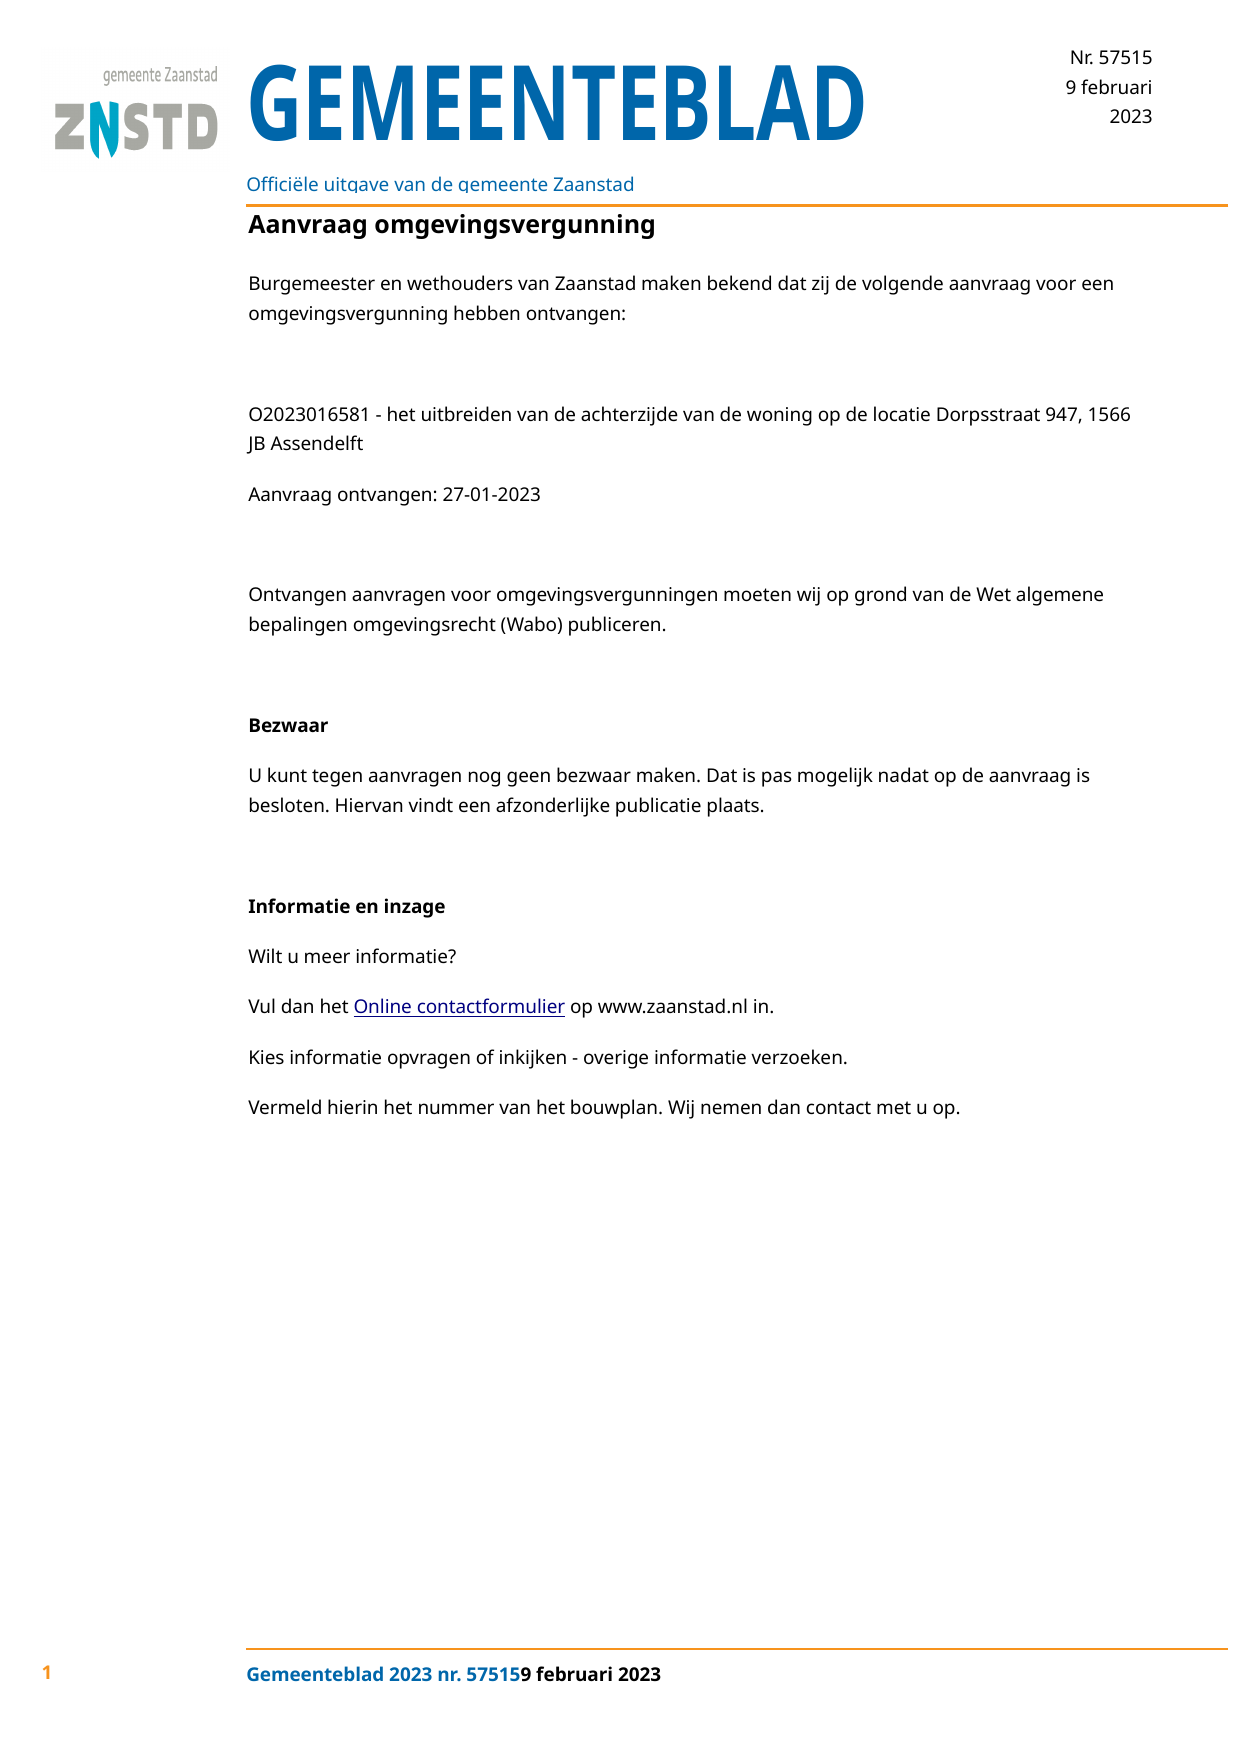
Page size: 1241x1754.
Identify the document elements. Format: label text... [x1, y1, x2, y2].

text O2023016581 - het uitbreiden van de achterzijde van de woning op de locatie Dorpsstraat 947, 1566 JB Assendelft [248, 401, 1152, 456]
text U kunt tegen aanvragen nog geen bezwaar maken. Dat is pas mogelijk nadat op de aanvraag is besloten. Hiervan vindt een afzonderlijke publicatie plaats. [248, 762, 1152, 818]
text Informatie en inzage [248, 893, 1152, 918]
text Aanvraag omgevingsvergunning [248, 207, 1152, 241]
text Ontvangen aanvragen voor omgevingsvergunningen moeten wij op grond van de Wet algemene bepalingen omgevingsrecht (Wabo) publiceren. [248, 582, 1152, 637]
text Vul dan het Online contactformulier op www.zaanstad.nl in. [248, 994, 1152, 1019]
text Wilt u meer informatie? [248, 943, 1152, 969]
text Burgemeester en wethouders van Zaanstad maken bekend dat zij de volgende aanvraag voor een omgevingsvergunning hebben ontvangen: [248, 270, 1152, 326]
text Vermeld hierin het nummer van het bouwplan. Wij nemen dan contact met u op. [248, 1094, 1152, 1120]
picture [41, 47, 231, 172]
text Bezwaar [248, 712, 1152, 738]
text Kies informatie opvragen of inkijken - overige informatie verzoeken. [248, 1044, 1152, 1070]
text Aanvraag ontvangen: 27-01-2023 [248, 481, 1152, 506]
